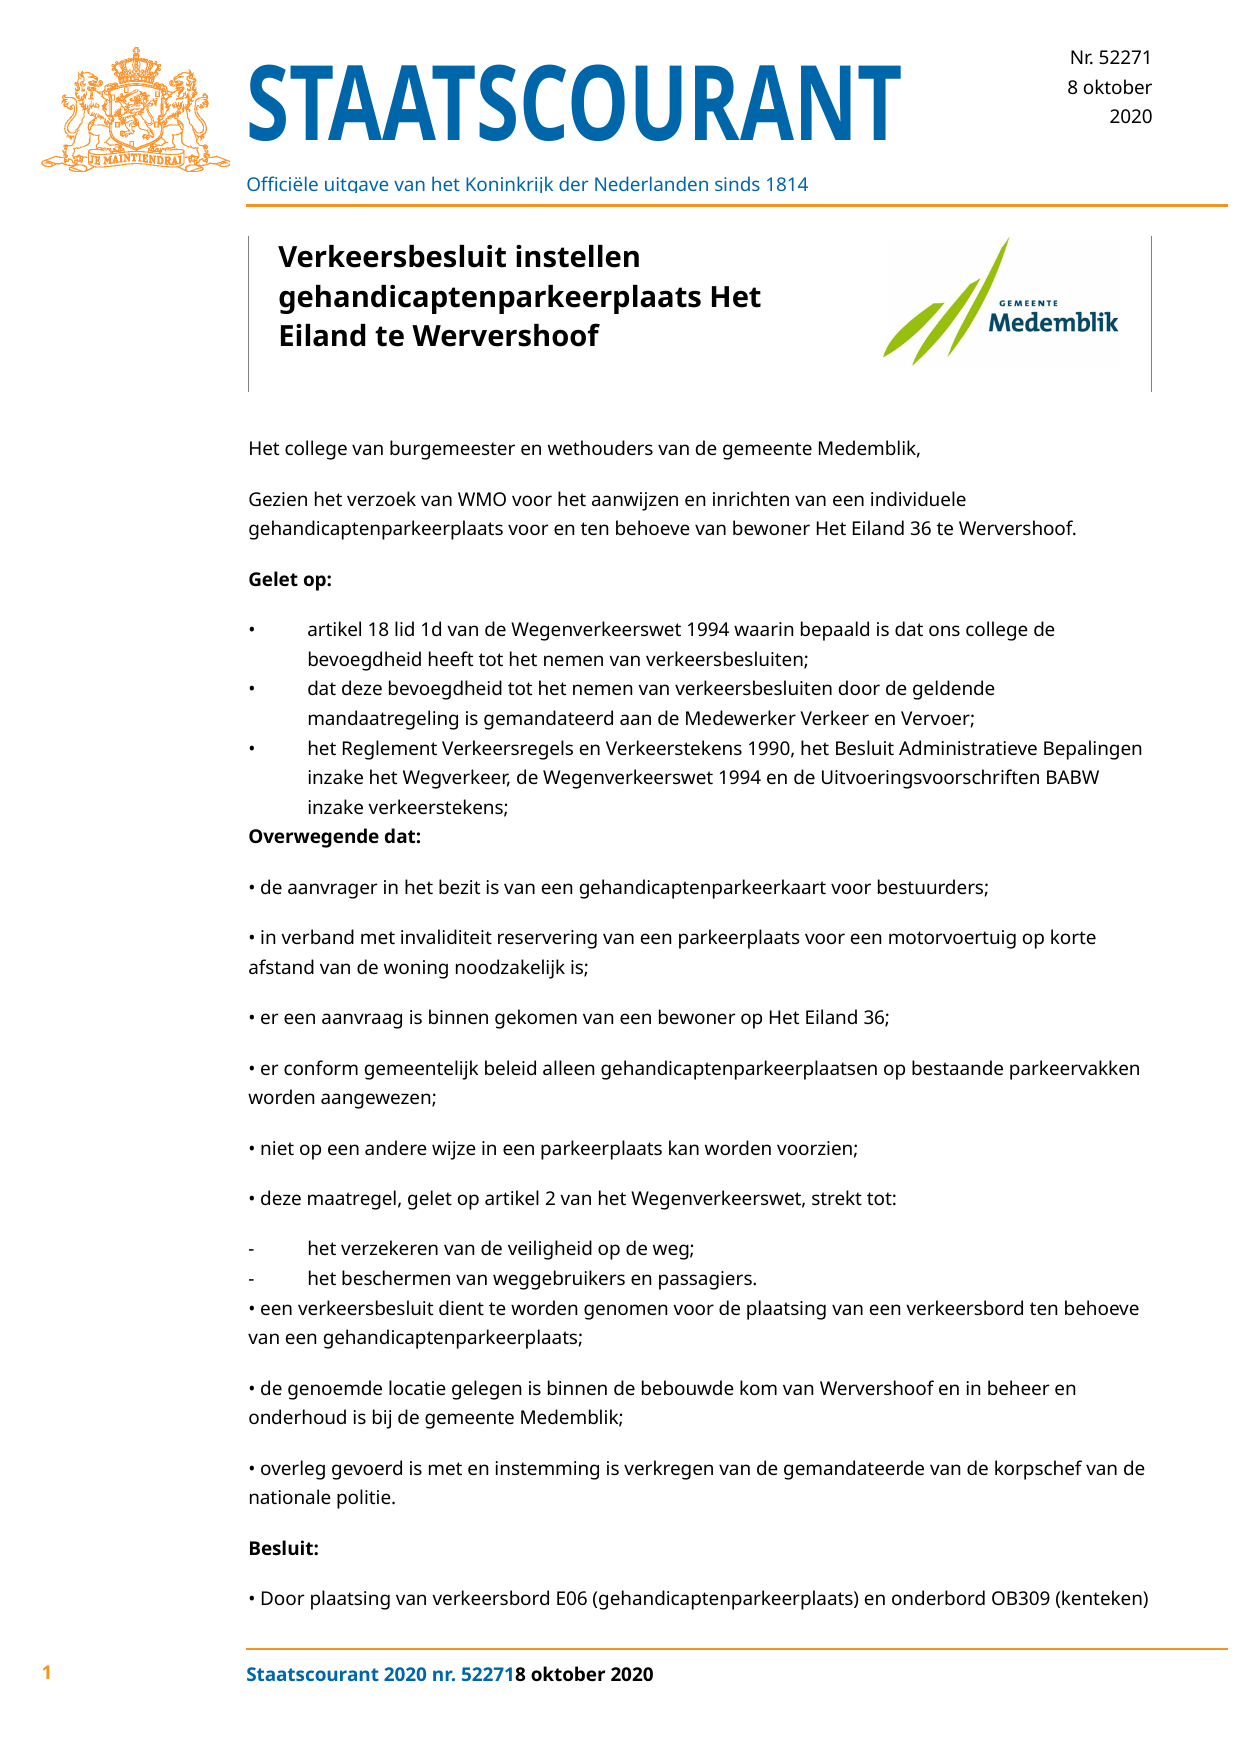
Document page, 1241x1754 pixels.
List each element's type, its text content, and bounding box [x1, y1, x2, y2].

text • een verkeersbesluit dient te worden genomen voor de plaatsing van een verkeersbord ten behoeve van een gehandicaptenparkeerplaats; [248, 1295, 1152, 1350]
text Gezien het verzoek van WMO voor het aanwijzen en inrichten van een individuele gehandicaptenparkeerplaats voor en ten behoeve van bewoner Het Eiland 36 te Wervershoof. [248, 486, 1152, 541]
text • de aanvrager in het bezit is van een gehandicaptenparkeerkaart voor bestuurders; [248, 874, 1152, 900]
text • Door plaatsing van verkeersbord E06 (gehandicaptenparkeerplaats) en onderbord OB309 (kenteken) [248, 1585, 1152, 1611]
text • de genoemde locatie gelegen is binnen de bebouwde kom van Wervershoof en in beheer en onderhoud is bij de gemeente Medemblik; [248, 1375, 1152, 1430]
text Gelet op: [248, 566, 1152, 592]
table_header Verkeersbesluit instellen gehandicaptenparkeerplaats Het Eiland te Wervershoof [249, 236, 850, 392]
picture [41, 47, 231, 172]
list het Reglement Verkeersregels en Verkeerstekens 1990, het Besluit Administratieve Bepalingen inzake het Wegverkeer, de Wegenverkeerswet 1994 en de Uitvoeringsvoorschriften BABW inzake verkeerstekens; [248, 735, 1152, 820]
text • er conform gemeentelijk beleid alleen gehandicaptenparkeerplaatsen op bestaande parkeervakken worden aangewezen; [248, 1055, 1152, 1110]
text Het college van burgemeester en wethouders van de gemeente Medemblik, [248, 436, 1152, 461]
list het verzekeren van de veiligheid op de weg; [248, 1236, 1152, 1261]
text • er een aanvraag is binnen gekomen van een bewoner op Het Eiland 36; [248, 1004, 1152, 1030]
list het beschermen van weggebruikers en passagiers. [248, 1265, 1152, 1291]
list dat deze bevoegdheid tot het nemen van verkeersbesluiten door de geldende mandaatregeling is gemandateerd aan de Medewerker Verkeer en Vervoer; [248, 676, 1152, 731]
text • overleg gevoerd is met en instemming is verkregen van de gemandateerde van de korpschef van de nationale politie. [248, 1455, 1152, 1510]
text • niet op een andere wijze in een parkeerplaats kan worden voorzien; [248, 1135, 1152, 1161]
list artikel 18 lid 1d van de Wegenverkeerswet 1994 waarin bepaald is dat ons college de bevoegdheid heeft tot het nemen van verkeersbesluiten; [248, 616, 1152, 672]
picture [882, 236, 1119, 367]
table_header [850, 236, 1151, 392]
text • in verband met invaliditeit reservering van een parkeerplaats voor een motorvoertuig op korte afstand van de woning noodzakelijk is; [248, 924, 1152, 980]
text Overwegende dat: [248, 823, 1152, 849]
text Besluit: [248, 1535, 1152, 1561]
text • deze maatregel, gelet op artikel 2 van het Wegenverkeerswet, strekt tot: [248, 1185, 1152, 1211]
